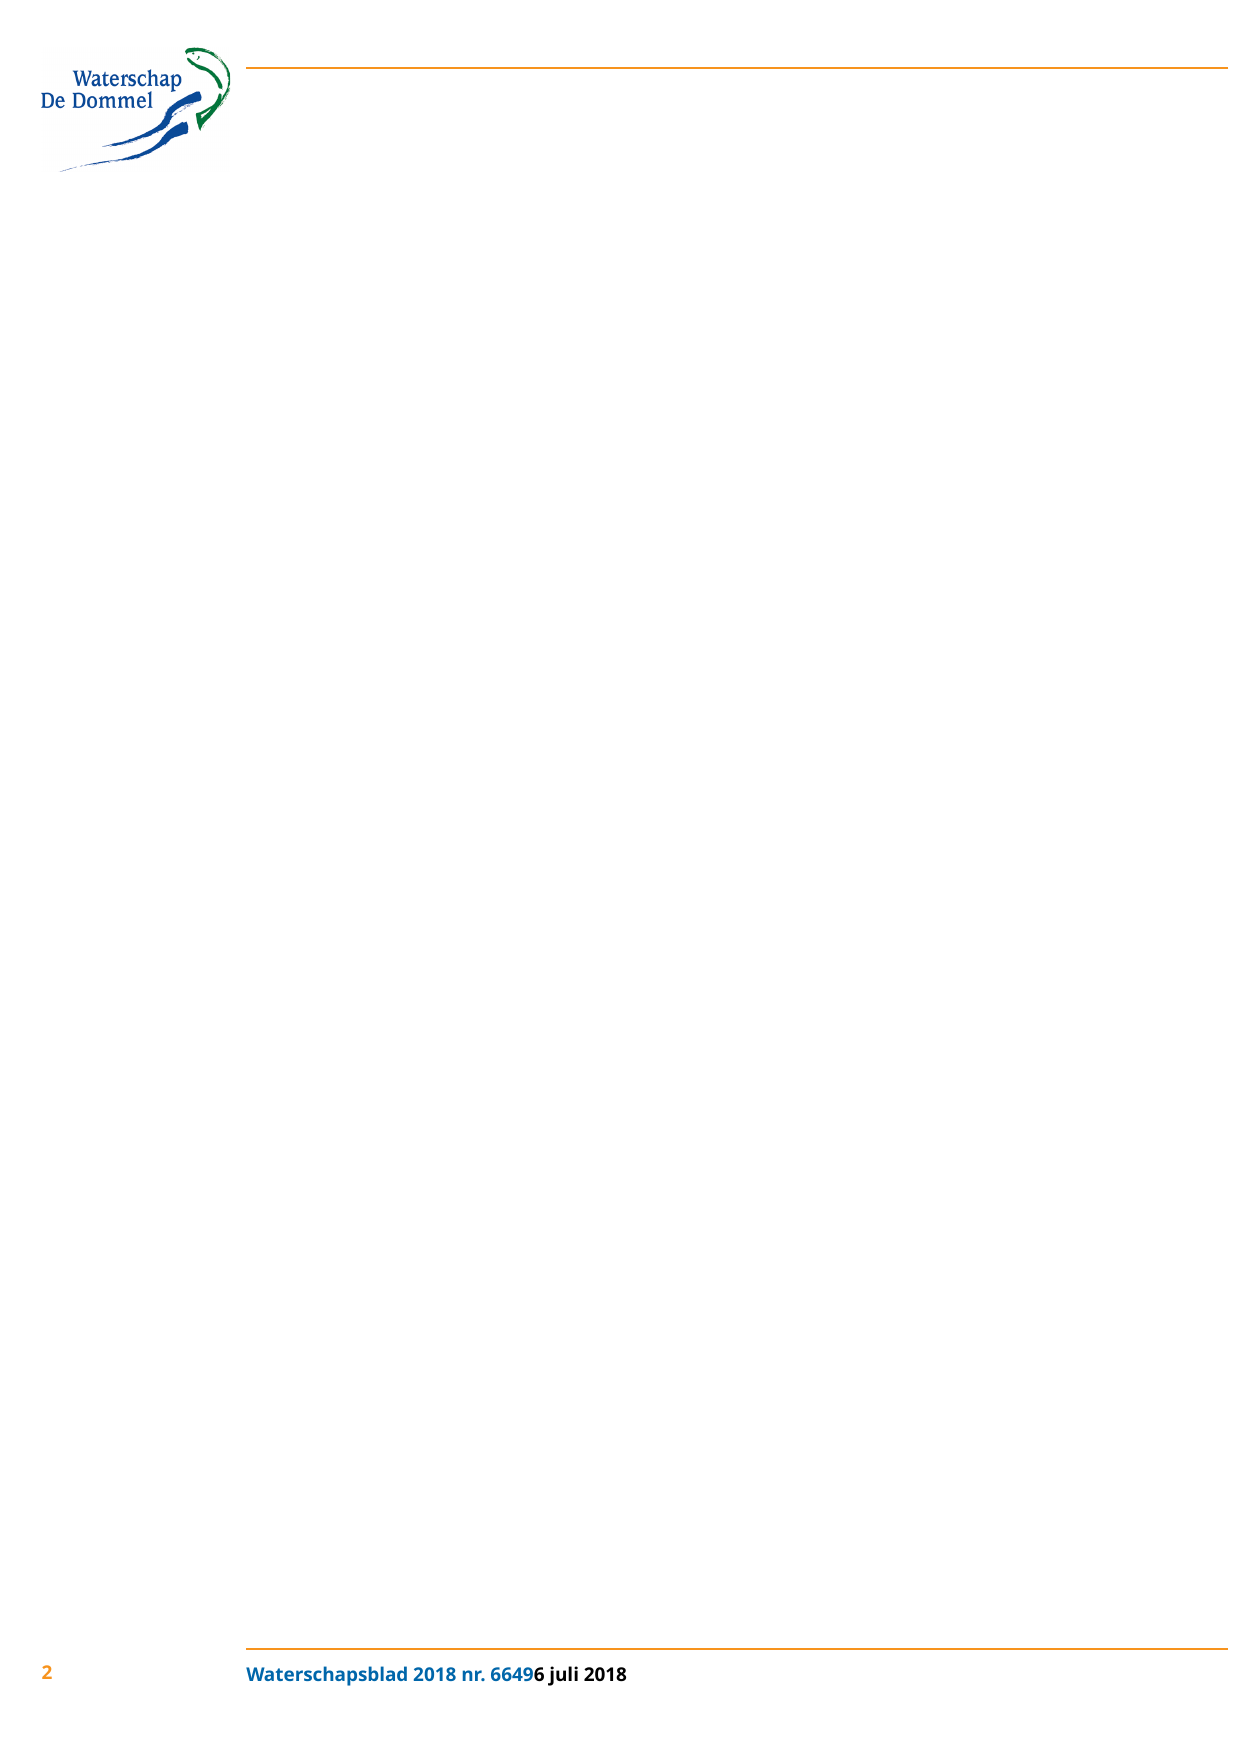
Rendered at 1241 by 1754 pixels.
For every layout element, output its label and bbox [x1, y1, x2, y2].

picture [41, 47, 231, 172]
